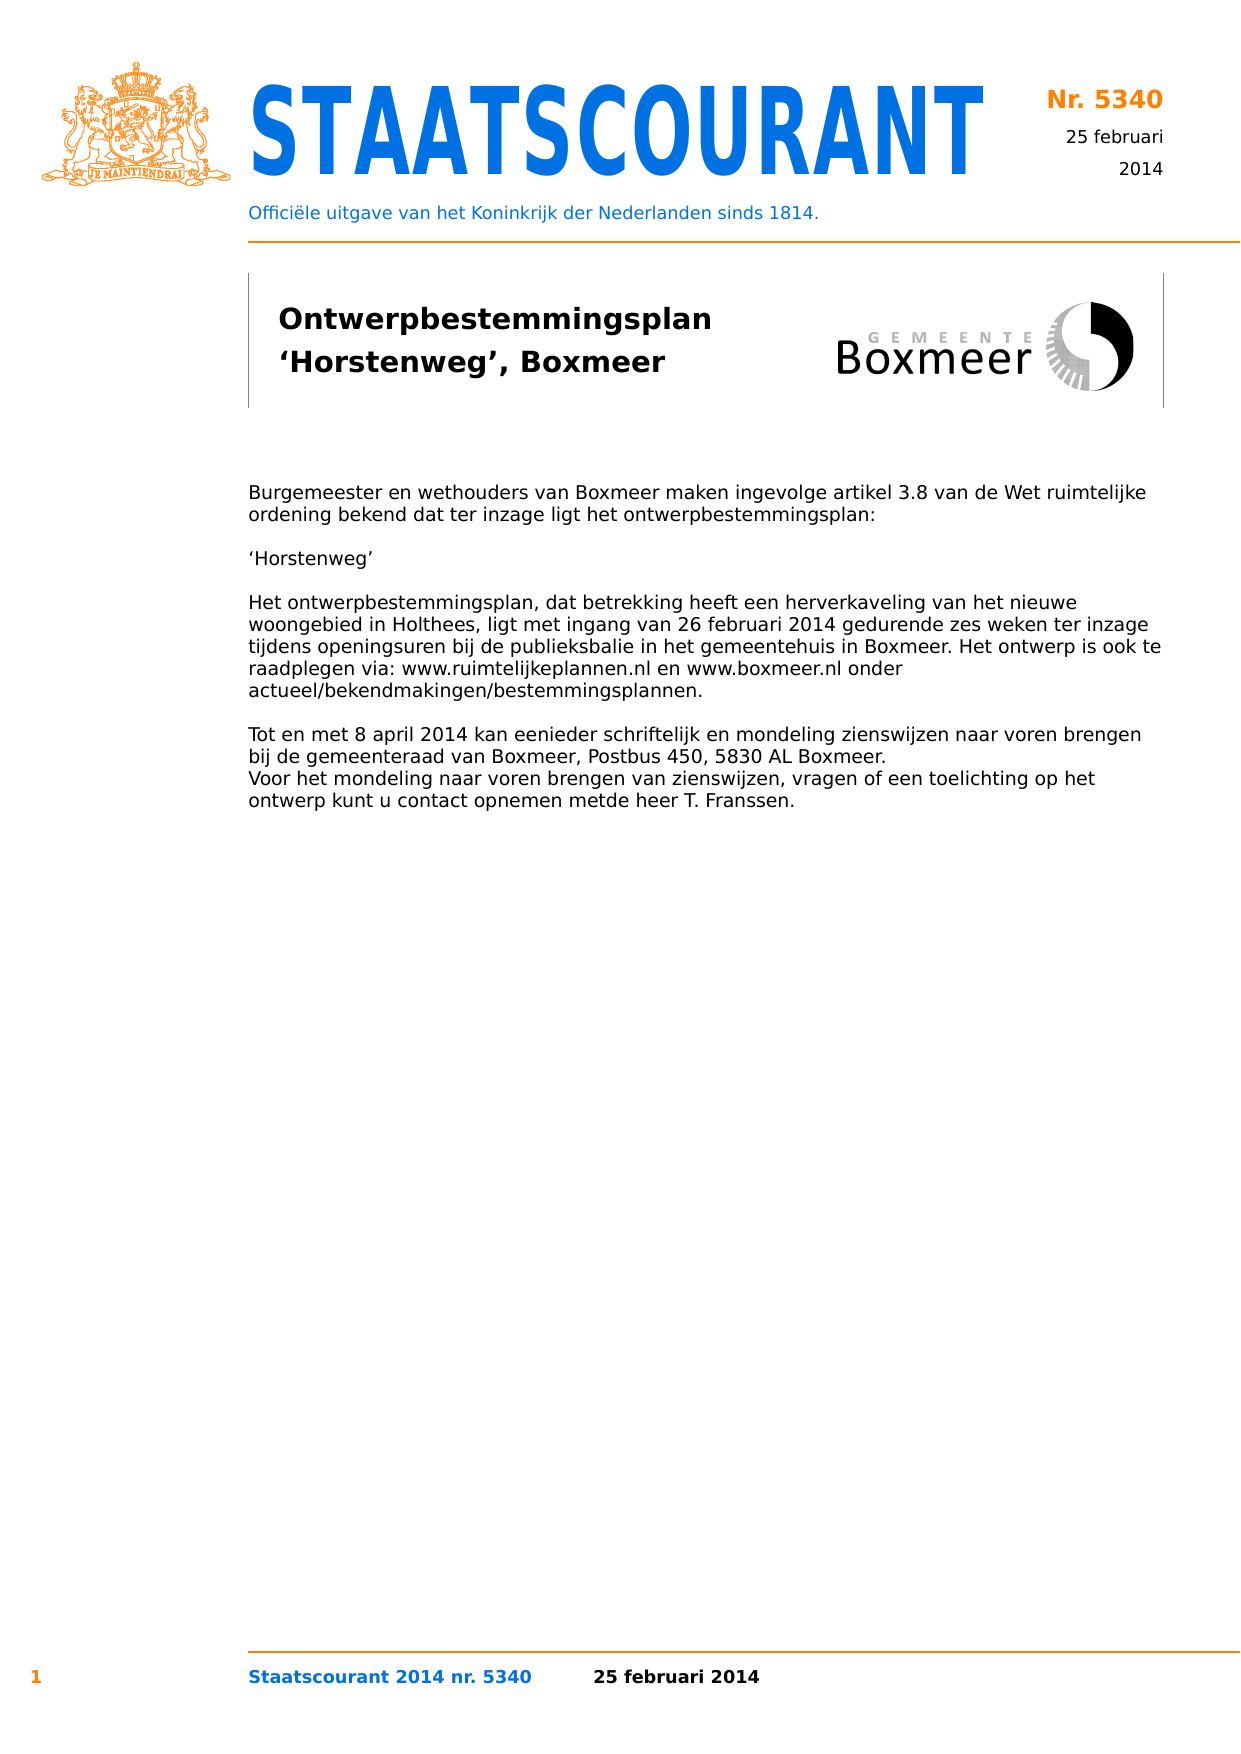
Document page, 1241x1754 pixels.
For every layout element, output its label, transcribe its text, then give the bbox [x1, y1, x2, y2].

picture [41, 62, 231, 186]
subtitle Ontwerpbestemmingsplan ‘Horstenweg’, Boxmeer [249, 273, 1163, 408]
text Tot en met 8 april 2014 kan eenieder schriftelijk en mondeling zienswijzen naar voren brengen bij de gemeenteraad van Boxmeer, Postbus 450, 5830 AL Boxmeer. [248, 724, 1163, 768]
table_header Nr. 5340 [998, 62, 1240, 121]
table_cell Officiële uitgave van het Koninkrijk der Nederlanden sinds 1814. [248, 203, 1240, 241]
text ‘Horstenweg’ [248, 548, 1163, 570]
text Het ontwerpbestemmingsplan, dat betrekking heeft een herverkaveling van het nieuwe woongebied in Holthees, ligt met ingang van 26 februari 2014 gedurende zes weken ter inzage tijdens openingsuren bij de publieksbalie in het gemeentehuis in Boxmeer. Het ontwerp is ook te raadplegen via: www.ruimtelijkeplannen.nl en www.boxmeer.nl onder actueel/bekendmakingen/bestemmingsplannen. [248, 592, 1163, 702]
picture [838, 302, 1134, 391]
table_header STAATSCOURANT [248, 62, 998, 203]
text Voor het mondeling naar voren brengen van zienswijzen, vragen of een toelichting op het ontwerp kunt u contact opnemen metde heer T. Franssen. [248, 768, 1163, 812]
table_header [25, 62, 248, 241]
table_cell 2014 [998, 153, 1240, 203]
text Burgemeester en wethouders van Boxmeer maken ingevolge artikel 3.8 van de Wet ruimtelijke ordening bekend dat ter inzage ligt het ontwerpbestemmingsplan: [248, 482, 1163, 526]
table_cell 25 februari [998, 121, 1240, 153]
